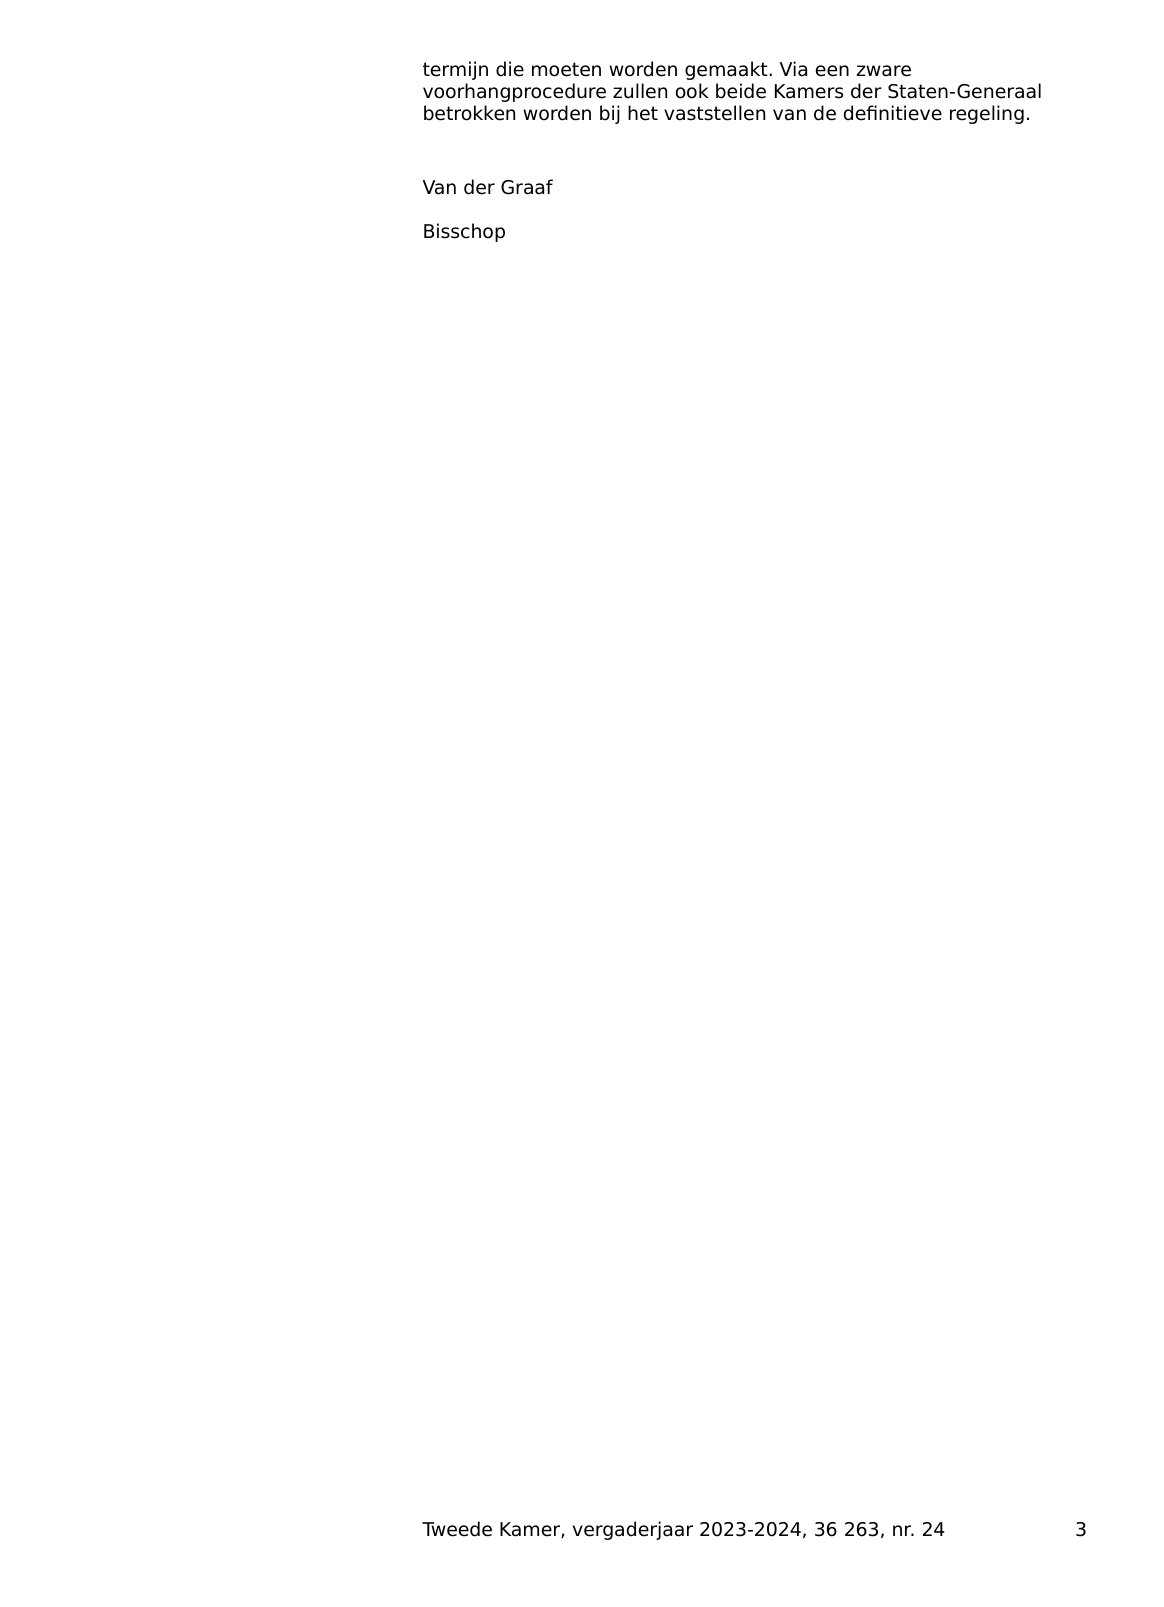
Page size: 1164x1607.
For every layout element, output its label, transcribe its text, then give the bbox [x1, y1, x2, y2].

text termijn die moeten worden gemaakt. Via een zware voorhangprocedure zullen ook beide Kamers der Staten-Generaal betrokken worden bij het vaststellen van de definitieve regeling. [422, 59, 1087, 125]
text Van der Graaf Bisschop [422, 155, 1087, 243]
